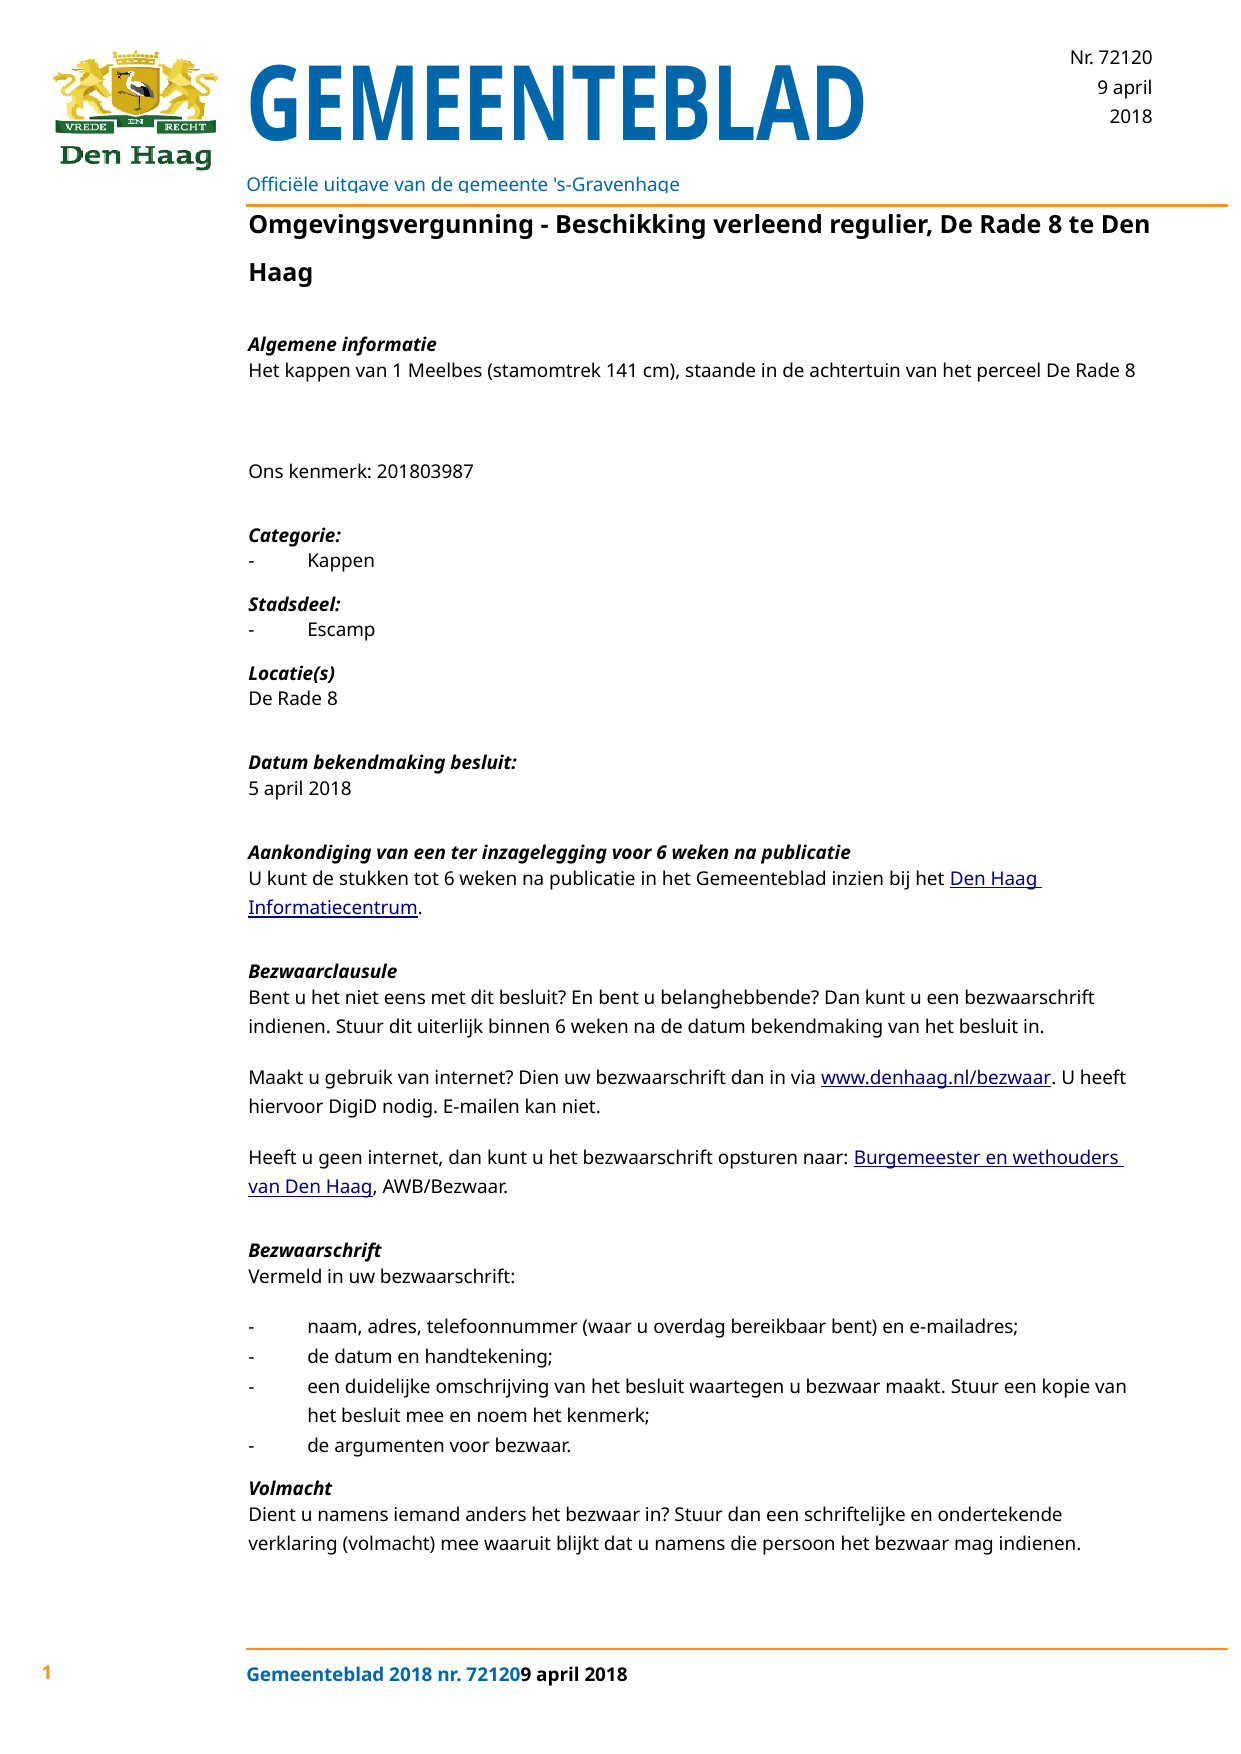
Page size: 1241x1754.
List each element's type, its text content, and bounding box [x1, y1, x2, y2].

text Datum bekendmaking besluit: [248, 749, 1152, 775]
text Maakt u gebruik van internet? Dien uw bezwaarschrift dan in via www.denhaag.nl/bezwaar. U heeft hiervoor DigiD nodig. E-mailen kan niet. [248, 1064, 1152, 1119]
text Omgevingsvergunning - Beschikking verleend regulier, De Rade 8 te Den Haag [248, 207, 1152, 288]
list de argumenten voor bezwaar. [248, 1432, 1152, 1458]
text 5 april 2018 [248, 775, 1152, 801]
text U kunt de stukken tot 6 weken na publicatie in het Gemeenteblad inzien bij het Den Haag Informatiecentrum. [248, 865, 1152, 920]
text De Rade 8 [248, 685, 1152, 711]
text Locatie(s) [248, 660, 1152, 685]
text Het kappen van 1 Meelbes (stamomtrek 141 cm), staande in de achtertuin van het perceel De Rade 8 [248, 357, 1152, 383]
picture [41, 47, 231, 172]
list Escamp [248, 617, 1152, 642]
list Kappen [248, 548, 1152, 573]
text Algemene informatie [248, 331, 1152, 357]
list naam, adres, telefoonnummer (waar u overdag bereikbaar bent) en e-mailadres; [248, 1314, 1152, 1339]
text Heeft u geen internet, dan kunt u het bezwaarschrift opsturen naar: Burgemeester en wethouders van Den Haag, AWB/Bezwaar. [248, 1144, 1152, 1199]
text Bezwaarclausule [248, 958, 1152, 984]
text Ons kenmerk: 201803987 [248, 458, 1152, 484]
text Stadsdeel: [248, 591, 1152, 617]
text Dient u namens iemand anders het bezwaar in? Stuur dan een schriftelijke en ondertekende verklaring (volmacht) mee waaruit blijkt dat u namens die persoon het bezwaar mag indienen. [248, 1501, 1152, 1556]
text Aankondiging van een ter inzagelegging voor 6 weken na publicatie [248, 839, 1152, 865]
list de datum en handtekening; [248, 1343, 1152, 1369]
text Volmacht [248, 1475, 1152, 1501]
text Bezwaarschrift [248, 1238, 1152, 1263]
text Categorie: [248, 522, 1152, 548]
text Bent u het niet eens met dit besluit? En bent u belanghebbende? Dan kunt u een bezwaarschrift indienen. Stuur dit uiterlijk binnen 6 weken na de datum bekendmaking van het besluit in. [248, 984, 1152, 1039]
list een duidelijke omschrijving van het besluit waartegen u bezwaar maakt. Stuur een kopie van het besluit mee en noem het kenmerk; [248, 1373, 1152, 1428]
text Vermeld in uw bezwaarschrift: [248, 1263, 1152, 1289]
